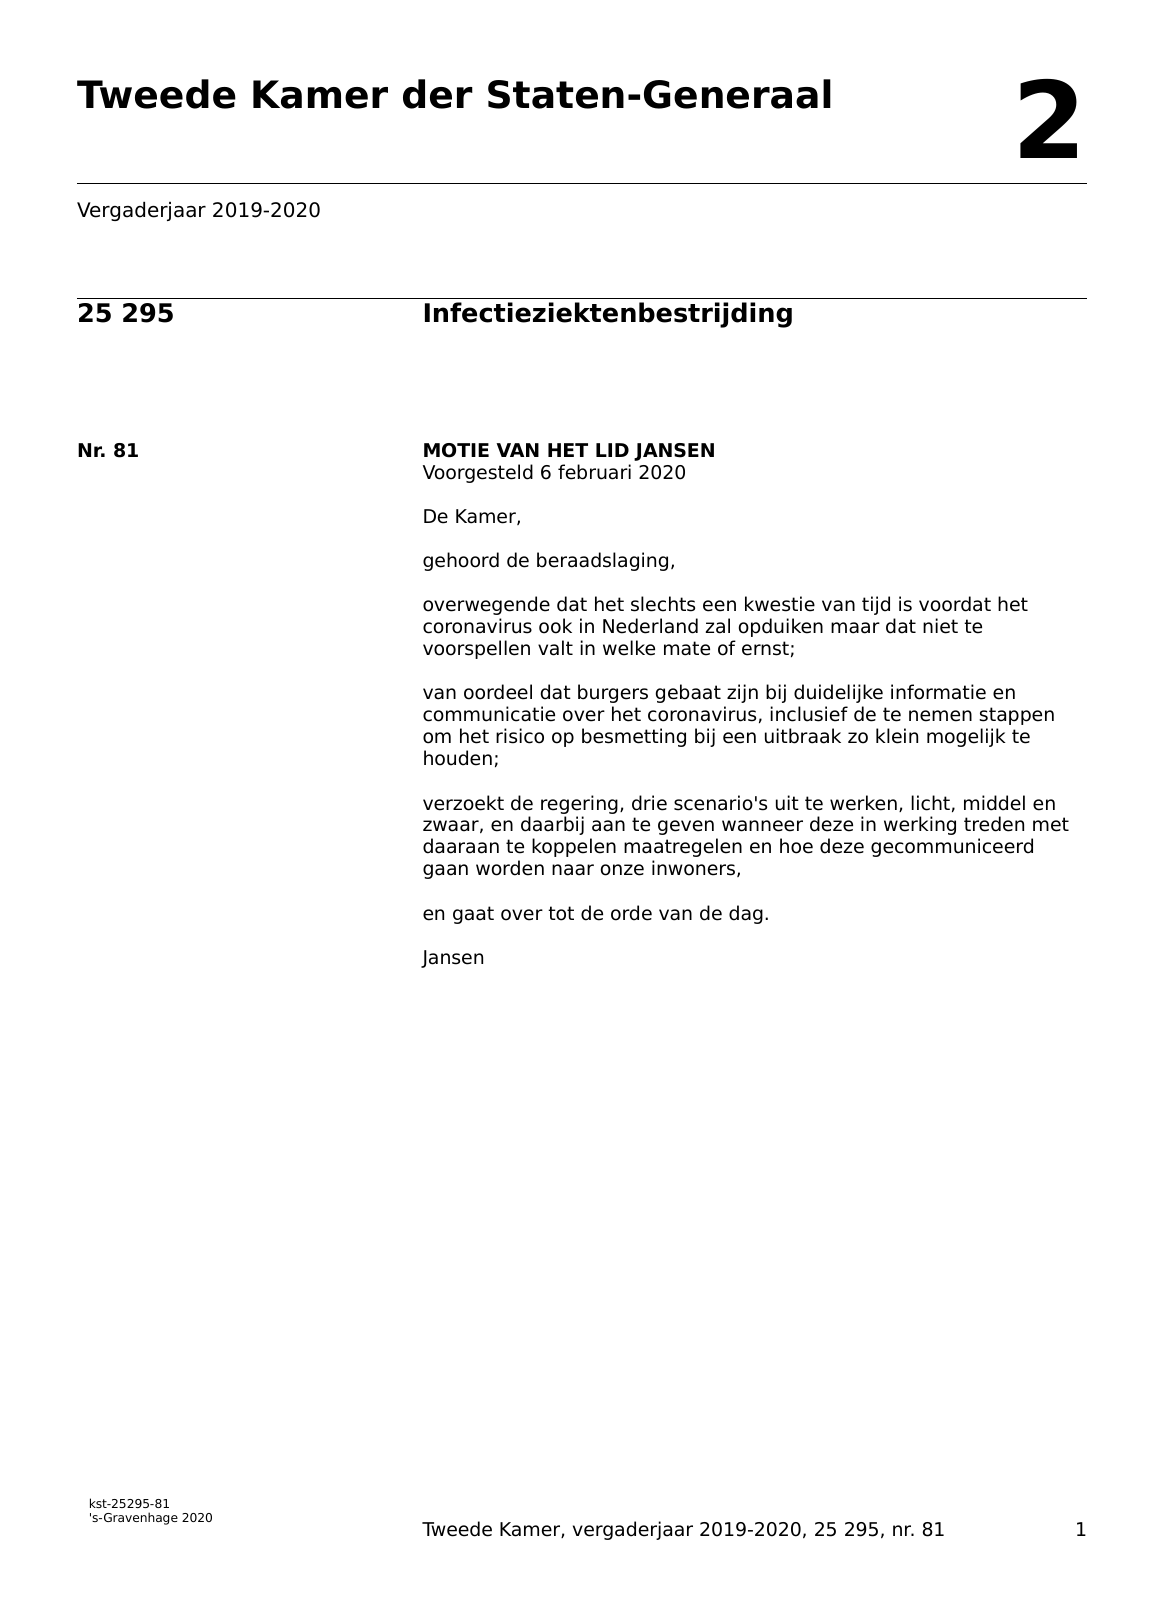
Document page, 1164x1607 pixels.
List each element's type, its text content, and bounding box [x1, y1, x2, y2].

subtitle 25 295 Infectieziektenbestrijding [77, 299, 1087, 329]
table_header Tweede Kamer der Staten-Generaal [77, 59, 886, 183]
text van oordeel dat burgers gebaat zijn bij duidelijke informatie en communicatie over het coronavirus, inclusief de te nemen stappen om het risico op besmetting bij een uitbraak zo klein mogelijk te houden; [422, 682, 1087, 770]
table_cell Vergaderjaar 2019-2020 [77, 184, 1087, 298]
text en gaat over tot de orde van de dag. [422, 902, 1087, 924]
text overwegende dat het slechts een kwestie van tijd is voordat het coronavirus ook in Nederland zal opduiken maar dat niet te voorspellen valt in welke mate of ernst; [422, 594, 1087, 660]
text Voorgesteld 6 februari 2020 [422, 462, 1087, 484]
text gehoord de beraadslaging, [422, 550, 1087, 572]
text Jansen [422, 947, 1087, 969]
text De Kamer, [422, 506, 1087, 528]
text 's-Gravenhage 2020 [88, 1511, 323, 1525]
subtitle Nr. 81 MOTIE VAN HET LID JANSEN [77, 440, 1087, 462]
text verzoekt de regering, drie scenario's uit te werken, licht, middel en zwaar, en daarbij aan te geven wanneer deze in werking treden met daaraan te koppelen maatregelen en hoe deze gecommuniceerd gaan worden naar onze inwoners, [422, 792, 1087, 880]
text kst-25295-81 [88, 1497, 323, 1511]
table_header 2 [886, 59, 1087, 183]
